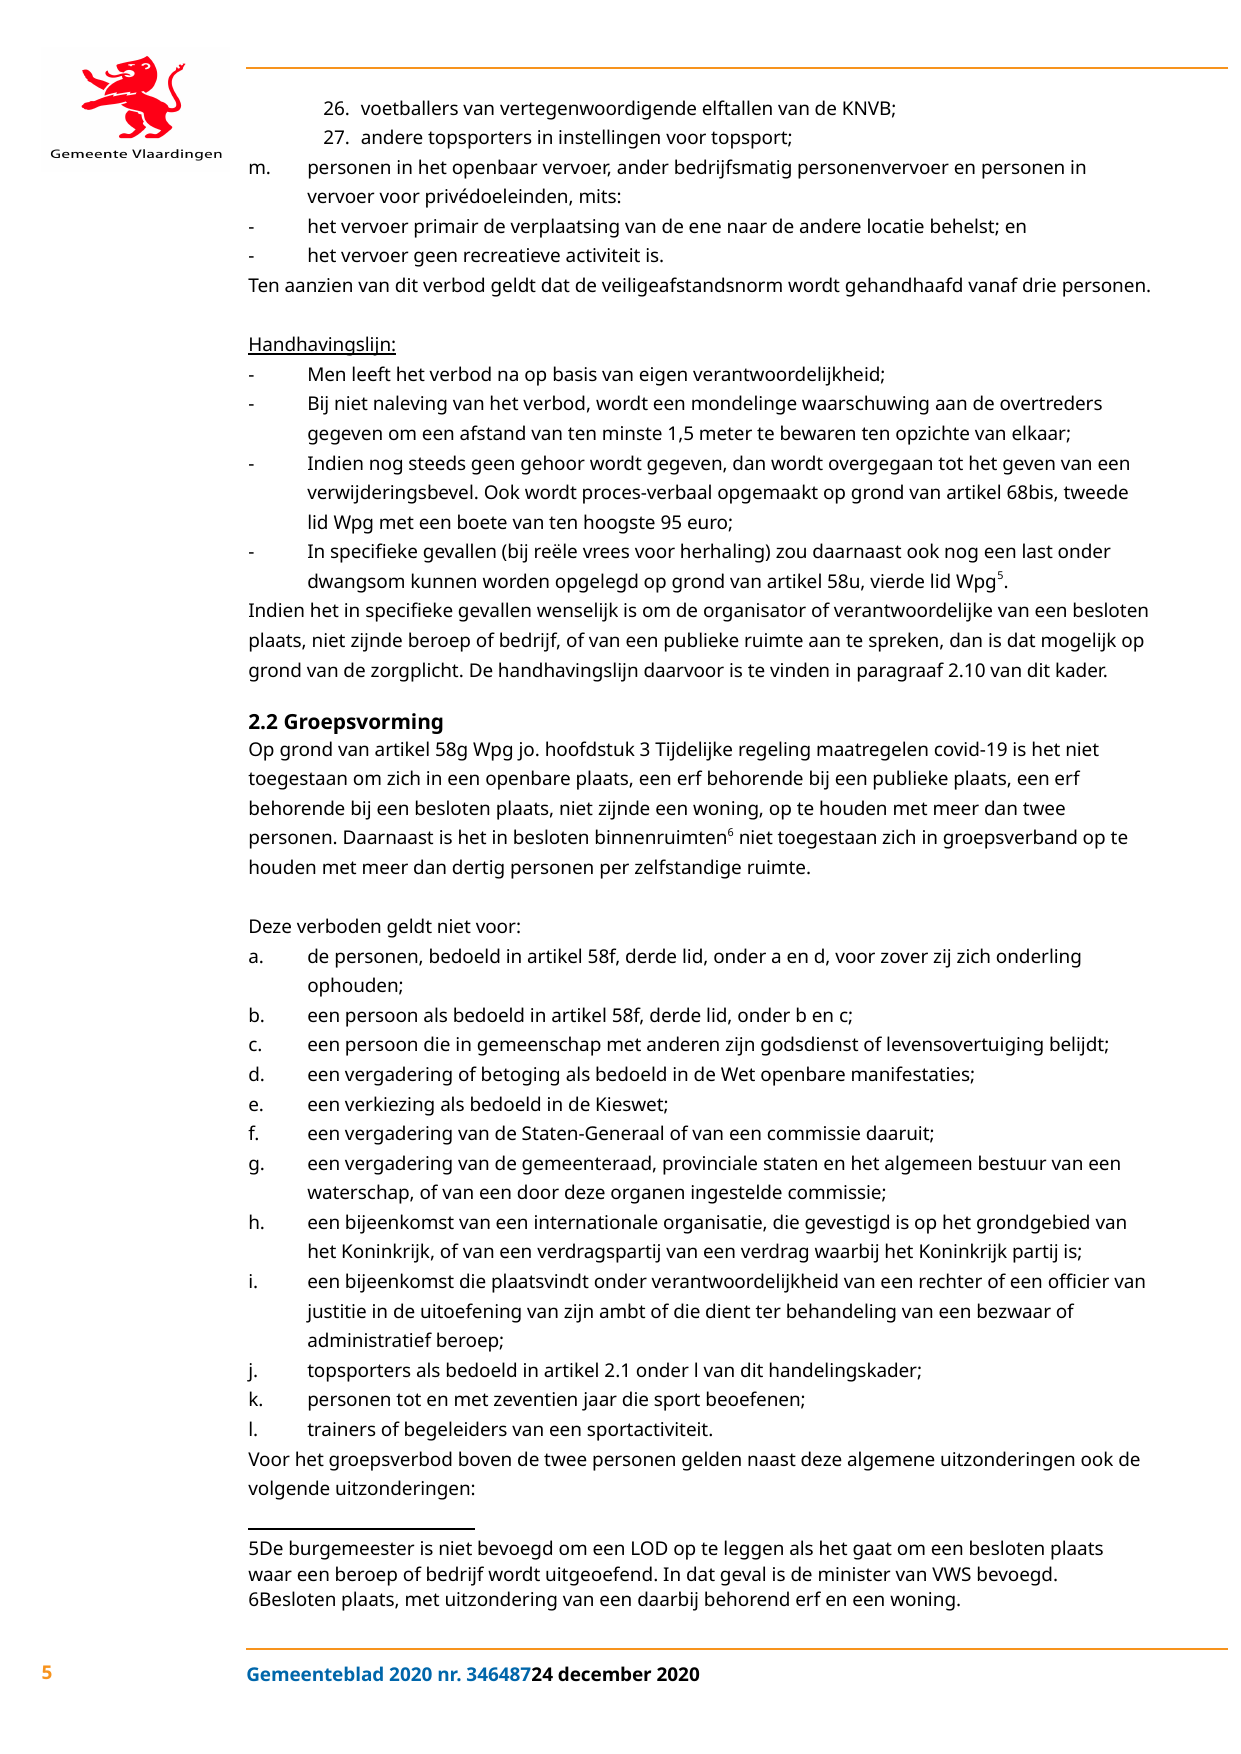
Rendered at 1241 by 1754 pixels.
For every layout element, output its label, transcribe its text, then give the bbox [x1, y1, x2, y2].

list een bijeenkomst die plaatsvindt onder verantwoordelijkheid van een rechter of een officier van justitie in de uitoefening van zijn ambt of die dient ter behandeling van een bezwaar of administratief beroep; [248, 1268, 1152, 1353]
list de personen, bedoeld in artikel 58f, derde lid, onder a en d, voor zover zij zich onderling ophouden; [248, 943, 1152, 998]
list topsporters als bedoeld in artikel 2.1 onder l van dit handelingskader; [248, 1357, 1152, 1383]
list trainers of begeleiders van een sportactiviteit. [248, 1416, 1152, 1442]
list het vervoer geen recreatieve activiteit is. [248, 243, 1152, 268]
list een persoon als bedoeld in artikel 58f, derde lid, onder b en c; [248, 1002, 1152, 1028]
text Handhavingslijn: [248, 331, 1152, 357]
text Deze verboden geldt niet voor: [248, 913, 1152, 939]
list een bijeenkomst van een internationale organisatie, die gevestigd is op het grondgebied van het Koninkrijk, of van een verdragspartij van een verdrag waarbij het Koninkrijk partij is; [248, 1209, 1152, 1264]
text Besloten plaats, met uitzondering van een daarbij behorend erf en een woning. [248, 1586, 1152, 1612]
list een vergadering of betoging als bedoeld in de Wet openbare manifestaties; [248, 1061, 1152, 1087]
list het vervoer primair de verplaatsing van de ene naar de andere locatie behelst; en [248, 213, 1152, 239]
text Ten aanzien van dit verbod geldt dat de veiligeafstandsnorm wordt gehandhaafd vanaf drie personen. [248, 272, 1152, 298]
list personen tot en met zeventien jaar die sport beoefenen; [248, 1387, 1152, 1412]
text Voor het groepsverbod boven de twee personen gelden naast deze algemene uitzonderingen ook de volgende uitzonderingen: [248, 1446, 1152, 1501]
list voetballers van vertegenwoordigende elftallen van de KNVB; [323, 95, 1152, 121]
text Indien het in specifieke gevallen wenselijk is om de organisator of verantwoordelijke van een besloten plaats, niet zijnde beroep of bedrijf, of van een publieke ruimte aan te spreken, dan is dat mogelijk op grond van de zorgplicht. De handhavingslijn daarvoor is te vinden in paragraaf 2.10 van dit kader. [248, 598, 1152, 683]
list Indien nog steeds geen gehoor wordt gegeven, dan wordt overgegaan tot het geven van een verwijderingsbevel. Ook wordt proces-verbaal opgemaakt op grond van artikel 68bis, tweede lid Wpg met een boete van ten hoogste 95 euro; [248, 450, 1152, 535]
text 2.2 Groepsvorming [248, 707, 1152, 736]
list een vergadering van de Staten-Generaal of van een commissie daaruit; [248, 1120, 1152, 1146]
list Bij niet naleving van het verbod, wordt een mondelinge waarschuwing aan de overtreders gegeven om een afstand van ten minste 1,5 meter te bewaren ten opzichte van elkaar; [248, 391, 1152, 446]
list een vergadering van de gemeenteraad, provinciale staten en het algemeen bestuur van een waterschap, of van een door deze organen ingestelde commissie; [248, 1150, 1152, 1205]
text Op grond van artikel 58g Wpg jo. hoofdstuk 3 Tijdelijke regeling maatregelen covid-19 is het niet toegestaan om zich in een openbare plaats, een erf behorende bij een publieke plaats, een erf behorende bij een besloten plaats, niet zijnde een woning, op te houden met meer dan twee personen. Daarnaast is het in besloten binnenruimten niet toegestaan zich in groepsverband op te houden met meer dan dertig personen per zelfstandige ruimte. [248, 736, 1152, 880]
list De burgemeester is niet bevoegd om een LOD op te leggen als het gaat om een besloten plaats waar een beroep of bedrijf wordt uitgeoefend. In dat geval is de minister van VWS bevoegd. [248, 1535, 1152, 1586]
list andere topsporters in instellingen voor topsport; [323, 124, 1152, 150]
list een verkiezing als bedoeld in de Kieswet; [248, 1091, 1152, 1116]
list Men leeft het verbod na op basis van eigen verantwoordelijkheid; [248, 361, 1152, 387]
list een persoon die in gemeenschap met anderen zijn godsdienst of levensovertuiging belijdt; [248, 1032, 1152, 1057]
picture [41, 47, 231, 172]
list In specifieke gevallen (bij reële vrees voor herhaling) zou daarnaast ook nog een last onder dwangsom kunnen worden opgelegd op grond van artikel 58u, vierde lid Wpg. [248, 538, 1152, 594]
list personen in het openbaar vervoer, ander bedrijfsmatig personenvervoer en personen in vervoer voor privédoeleinden, mits: [248, 154, 1152, 209]
